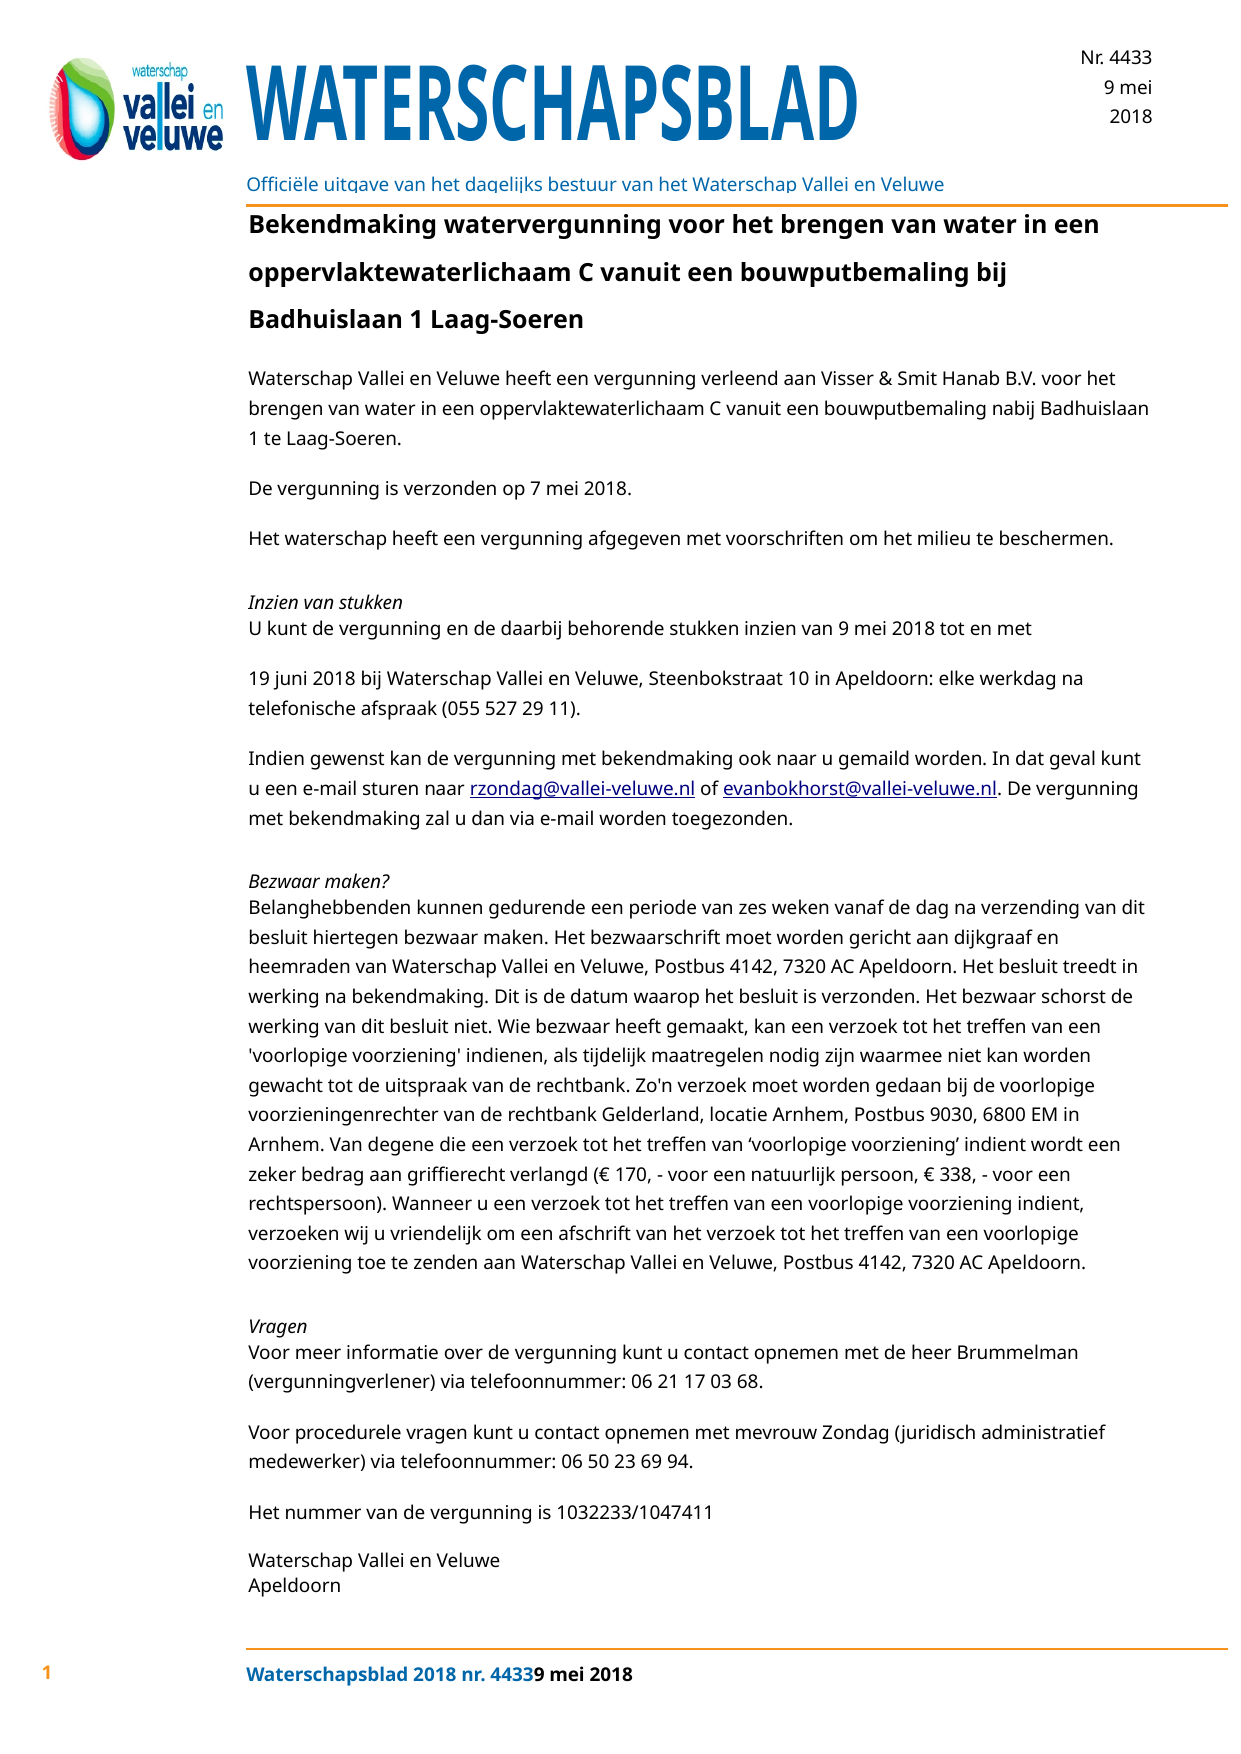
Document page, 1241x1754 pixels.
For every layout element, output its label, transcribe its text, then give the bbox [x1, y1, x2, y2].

text Vragen [248, 1313, 1152, 1339]
text Voor procedurele vragen kunt u contact opnemen met mevrouw Zondag (juridisch administratief medewerker) via telefoonnummer: 06 50 23 69 94. [248, 1419, 1152, 1474]
text Bezwaar maken? [248, 869, 1152, 894]
text U kunt de vergunning en de daarbij behorende stukken inzien van 9 mei 2018 tot en met [248, 615, 1152, 641]
text De vergunning is verzonden op 7 mei 2018. [248, 475, 1152, 501]
text Waterschap Vallei en Veluwe heeft een vergunning verleend aan Visser & Smit Hanab B.V. voor het brengen van water in een oppervlaktewaterlichaam C vanuit een bouwputbemaling nabij Badhuislaan 1 te Laag-Soeren. [248, 366, 1152, 450]
text Waterschap Vallei en Veluwe [248, 1547, 1152, 1573]
text Het nummer van de vergunning is 1032233/1047411 [248, 1499, 1152, 1525]
text 19 juni 2018 bij Waterschap Vallei en Veluwe, Steenbokstraat 10 in Apeldoorn: elke werkdag na telefonische afspraak (055 527 29 11). [248, 666, 1152, 721]
text Het waterschap heeft een vergunning afgegeven met voorschriften om het milieu te beschermen. [248, 526, 1152, 551]
picture [41, 47, 231, 172]
text Bekendmaking watervergunning voor het brengen van water in een oppervlaktewaterlichaam C vanuit een bouwputbemaling bij Badhuislaan 1 Laag-Soeren [248, 207, 1152, 336]
text Indien gewenst kan de vergunning met bekendmaking ook naar u gemaild worden. In dat geval kunt u een e-mail sturen naar rzondag@vallei-veluwe.nl of evanbokhorst@vallei-veluwe.nl. De vergunning met bekendmaking zal u dan via e-mail worden toegezonden. [248, 746, 1152, 831]
text Belanghebbenden kunnen gedurende een periode van zes weken vanaf de dag na verzending van dit besluit hiertegen bezwaar maken. Het bezwaarschrift moet worden gericht aan dijkgraaf en heemraden van Waterschap Vallei en Veluwe, Postbus 4142, 7320 AC Apeldoorn. Het besluit treedt in werking na bekendmaking. Dit is de datum waarop het besluit is verzonden. Het bezwaar schorst de werking van dit besluit niet. Wie bezwaar heeft gemaakt, kan een verzoek tot het treffen van een 'voorlopige voorziening' indienen, als tijdelijk maatregelen nodig zijn waarmee niet kan worden gewacht tot de uitspraak van de rechtbank. Zo'n verzoek moet worden gedaan bij de voorlopige voorzieningenrechter van de rechtbank Gelderland, locatie Arnhem, Postbus 9030, 6800 EM in Arnhem. Van degene die een verzoek tot het treffen van ‘voorlopige voorziening’ indient wordt een zeker bedrag aan griffierecht verlangd (€ 170, - voor een natuurlijk persoon, € 338, - voor een rechtspersoon). Wanneer u een verzoek tot het treffen van een voorlopige voorziening indient, verzoeken wij u vriendelijk om een afschrift van het verzoek tot het treffen van een voorlopige voorziening toe te zenden aan Waterschap Vallei en Veluwe, Postbus 4142, 7320 AC Apeldoorn. [248, 894, 1152, 1275]
text Apeldoorn [248, 1573, 1152, 1598]
text Voor meer informatie over de vergunning kunt u contact opnemen met de heer Brummelman (vergunningverlener) via telefoonnummer: 06 21 17 03 68. [248, 1339, 1152, 1394]
text Inzien van stukken [248, 589, 1152, 615]
